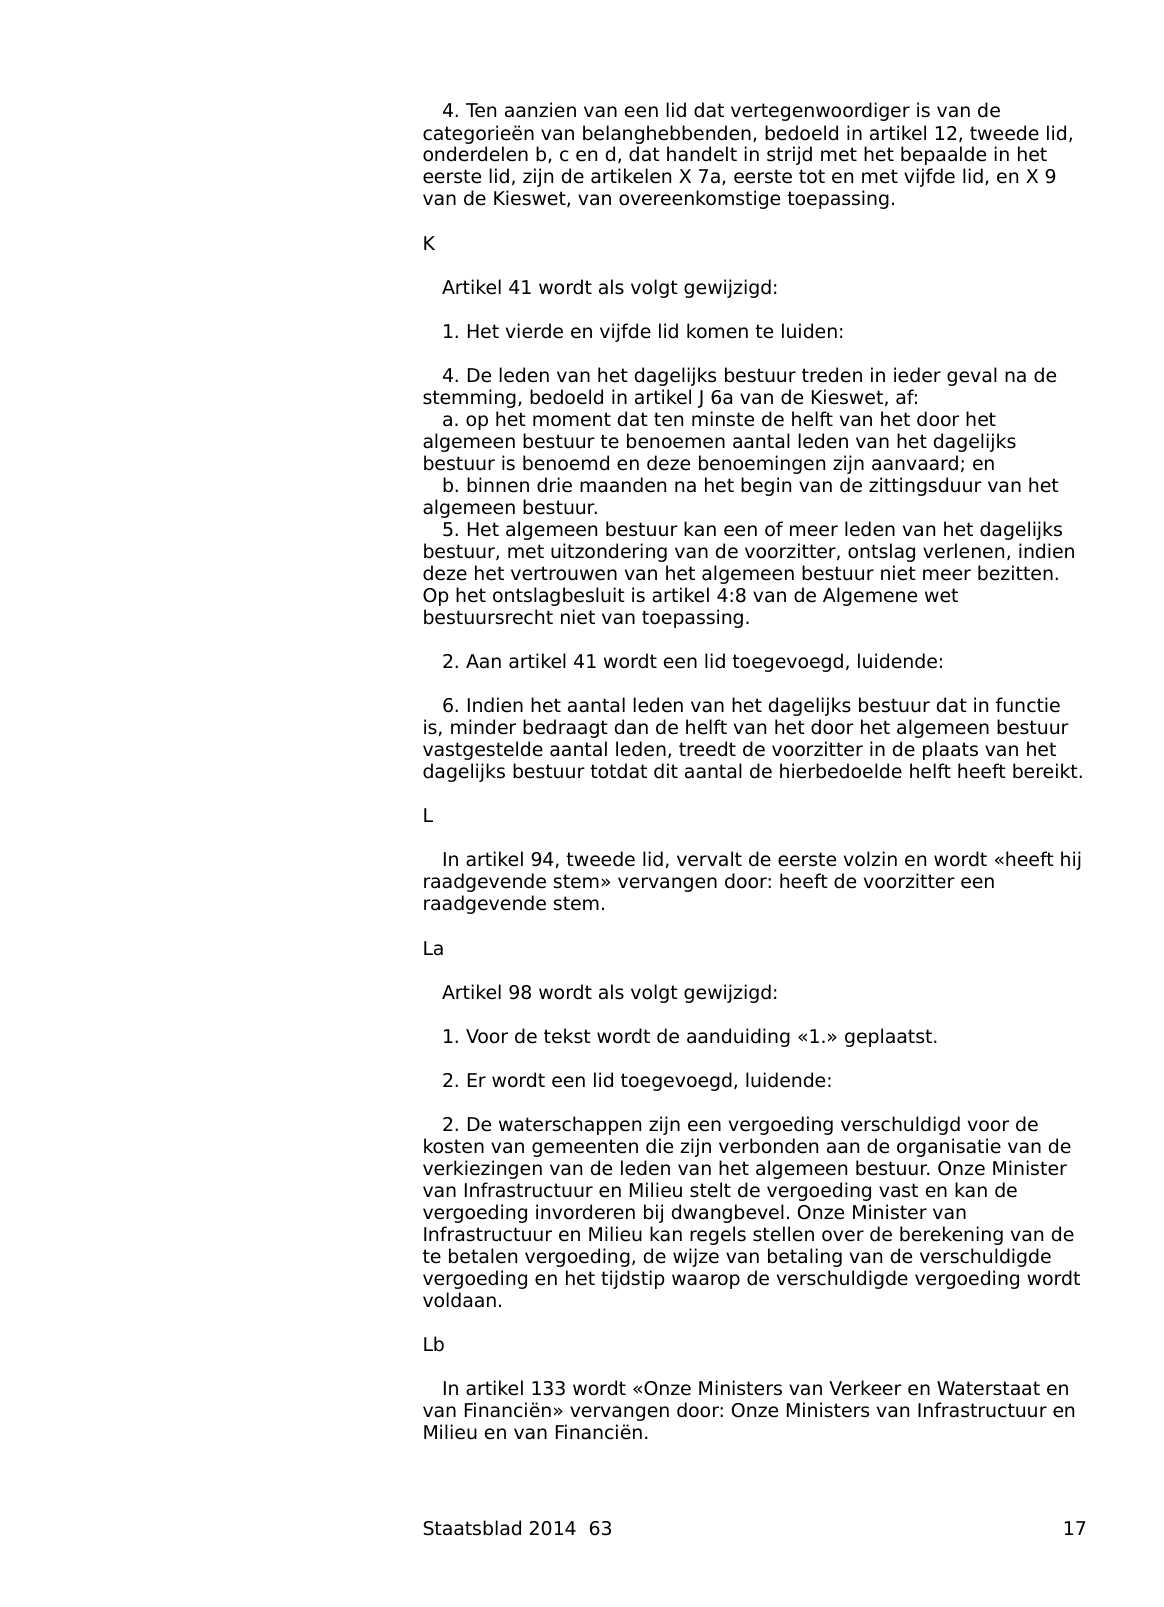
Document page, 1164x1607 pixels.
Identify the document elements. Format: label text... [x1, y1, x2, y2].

text In artikel 133 wordt «Onze Ministers van Verkeer en Waterstaat en van Financiën» vervangen door: Onze Ministers van Infrastructuur en Milieu en van Financiën. [422, 1378, 1087, 1444]
text 2. Aan artikel 41 wordt een lid toegevoegd, luidende: [422, 651, 1087, 673]
text K [422, 232, 1087, 254]
text In artikel 94, tweede lid, vervalt de eerste volzin en wordt «heeft hij raadgevende stem» vervangen door: heeft de voorzitter een raadgevende stem. [422, 849, 1087, 915]
text 2. De waterschappen zijn een vergoeding verschuldigd voor de kosten van gemeenten die zijn verbonden aan de organisatie van de verkiezingen van de leden van het algemeen bestuur. Onze Minister van Infrastructuur en Milieu stelt de vergoeding vast en kan de vergoeding invorderen bij dwangbevel. Onze Minister van Infrastructuur en Milieu kan regels stellen over de berekening van de te betalen vergoeding, de wijze van betaling van de verschuldigde vergoeding en het tijdstip waarop de verschuldigde vergoeding wordt voldaan. [422, 1114, 1087, 1312]
text 1. Voor de tekst wordt de aanduiding «1.» geplaatst. [422, 1026, 1087, 1048]
text Artikel 98 wordt als volgt gewijzigd: [422, 982, 1087, 1004]
text La [422, 937, 1087, 959]
text 2. Er wordt een lid toegevoegd, luidende: [422, 1070, 1087, 1092]
text Lb [422, 1334, 1087, 1356]
text a. op het moment dat ten minste de helft van het door het algemeen bestuur te benoemen aantal leden van het dagelijks bestuur is benoemd en deze benoemingen zijn aanvaard; en [422, 409, 1087, 475]
text L [422, 805, 1087, 827]
text 6. Indien het aantal leden van het dagelijks bestuur dat in functie is, minder bedraagt dan de helft van het door het algemeen bestuur vastgestelde aantal leden, treedt de voorzitter in de plaats van het dagelijks bestuur totdat dit aantal de hierbedoelde helft heeft bereikt. [422, 695, 1087, 783]
text 4. Ten aanzien van een lid dat vertegenwoordiger is van de categorieën van belanghebbenden, bedoeld in artikel 12, tweede lid, onderdelen b, c en d, dat handelt in strijd met het bepaalde in het eerste lid, zijn de artikelen X 7a, eerste tot en met vijfde lid, en X 9 van de Kieswet, van overeenkomstige toepassing. [422, 100, 1087, 210]
text b. binnen drie maanden na het begin van de zittingsduur van het algemeen bestuur. [422, 475, 1087, 519]
text 4. De leden van het dagelijks bestuur treden in ieder geval na de stemming, bedoeld in artikel J 6a van de Kieswet, af: [422, 365, 1087, 409]
text 1. Het vierde en vijfde lid komen te luiden: [422, 321, 1087, 343]
text Artikel 41 wordt als volgt gewijzigd: [422, 277, 1087, 299]
text 5. Het algemeen bestuur kan een of meer leden van het dagelijks bestuur, met uitzondering van de voorzitter, ontslag verlenen, indien deze het vertrouwen van het algemeen bestuur niet meer bezitten. Op het ontslagbesluit is artikel 4:8 van de Algemene wet bestuursrecht niet van toepassing. [422, 519, 1087, 629]
